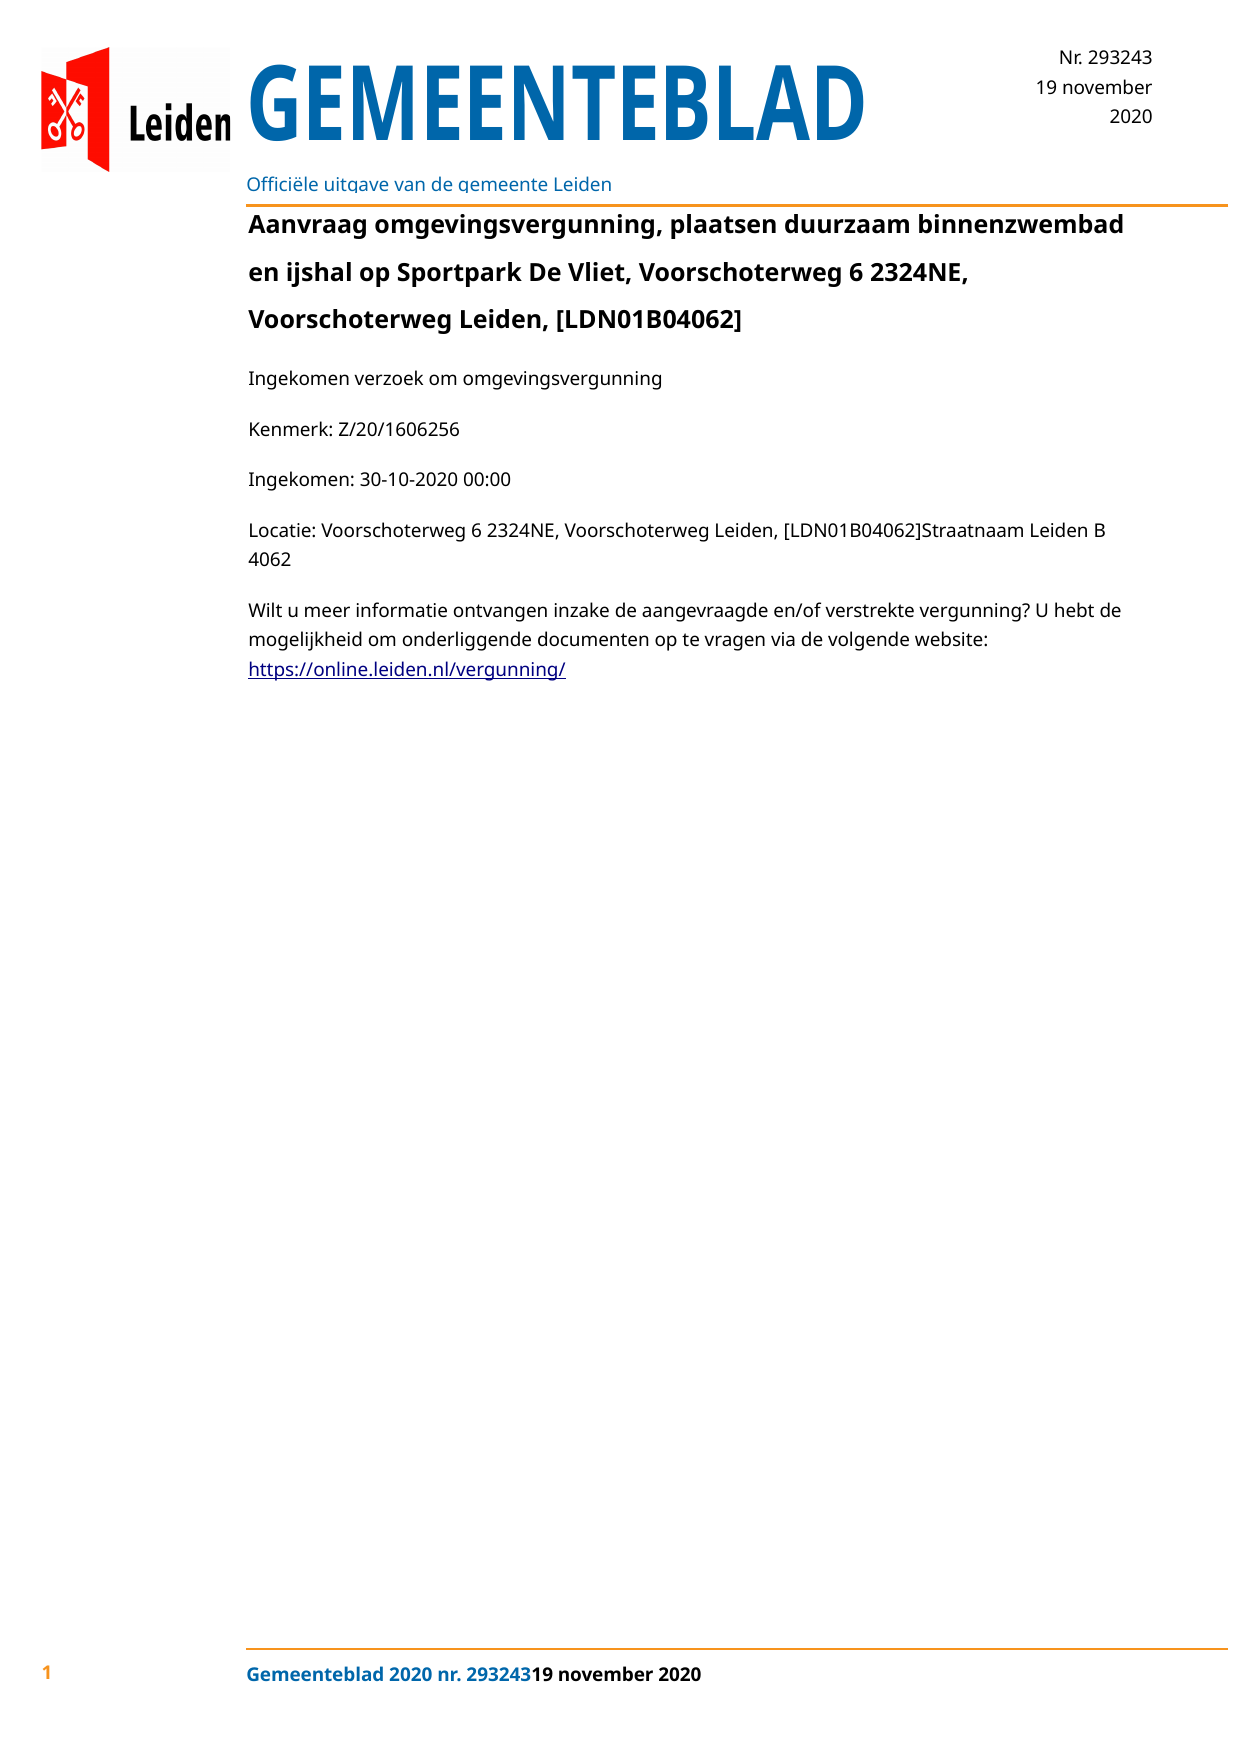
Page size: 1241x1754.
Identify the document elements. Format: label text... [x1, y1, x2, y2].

text Aanvraag omgevingsvergunning, plaatsen duurzaam binnenzwembad en ijshal op Sportpark De Vliet, Voorschoterweg 6 2324NE, Voorschoterweg Leiden, [LDN01B04062] [248, 207, 1152, 336]
text Ingekomen: 30-10-2020 00:00 [248, 466, 1152, 492]
text Wilt u meer informatie ontvangen inzake de aangevraagde en/of verstrekte vergunning? U hebt de mogelijkheid om onderliggende documenten op te vragen via de volgende website: https://online.leiden.nl/vergunning/ [248, 597, 1152, 682]
picture [41, 47, 231, 172]
text Kenmerk: Z/20/1606256 [248, 416, 1152, 442]
text Ingekomen verzoek om omgevingsvergunning [248, 366, 1152, 391]
text Locatie: Voorschoterweg 6 2324NE, Voorschoterweg Leiden, [LDN01B04062]Straatnaam Leiden B 4062 [248, 517, 1152, 572]
